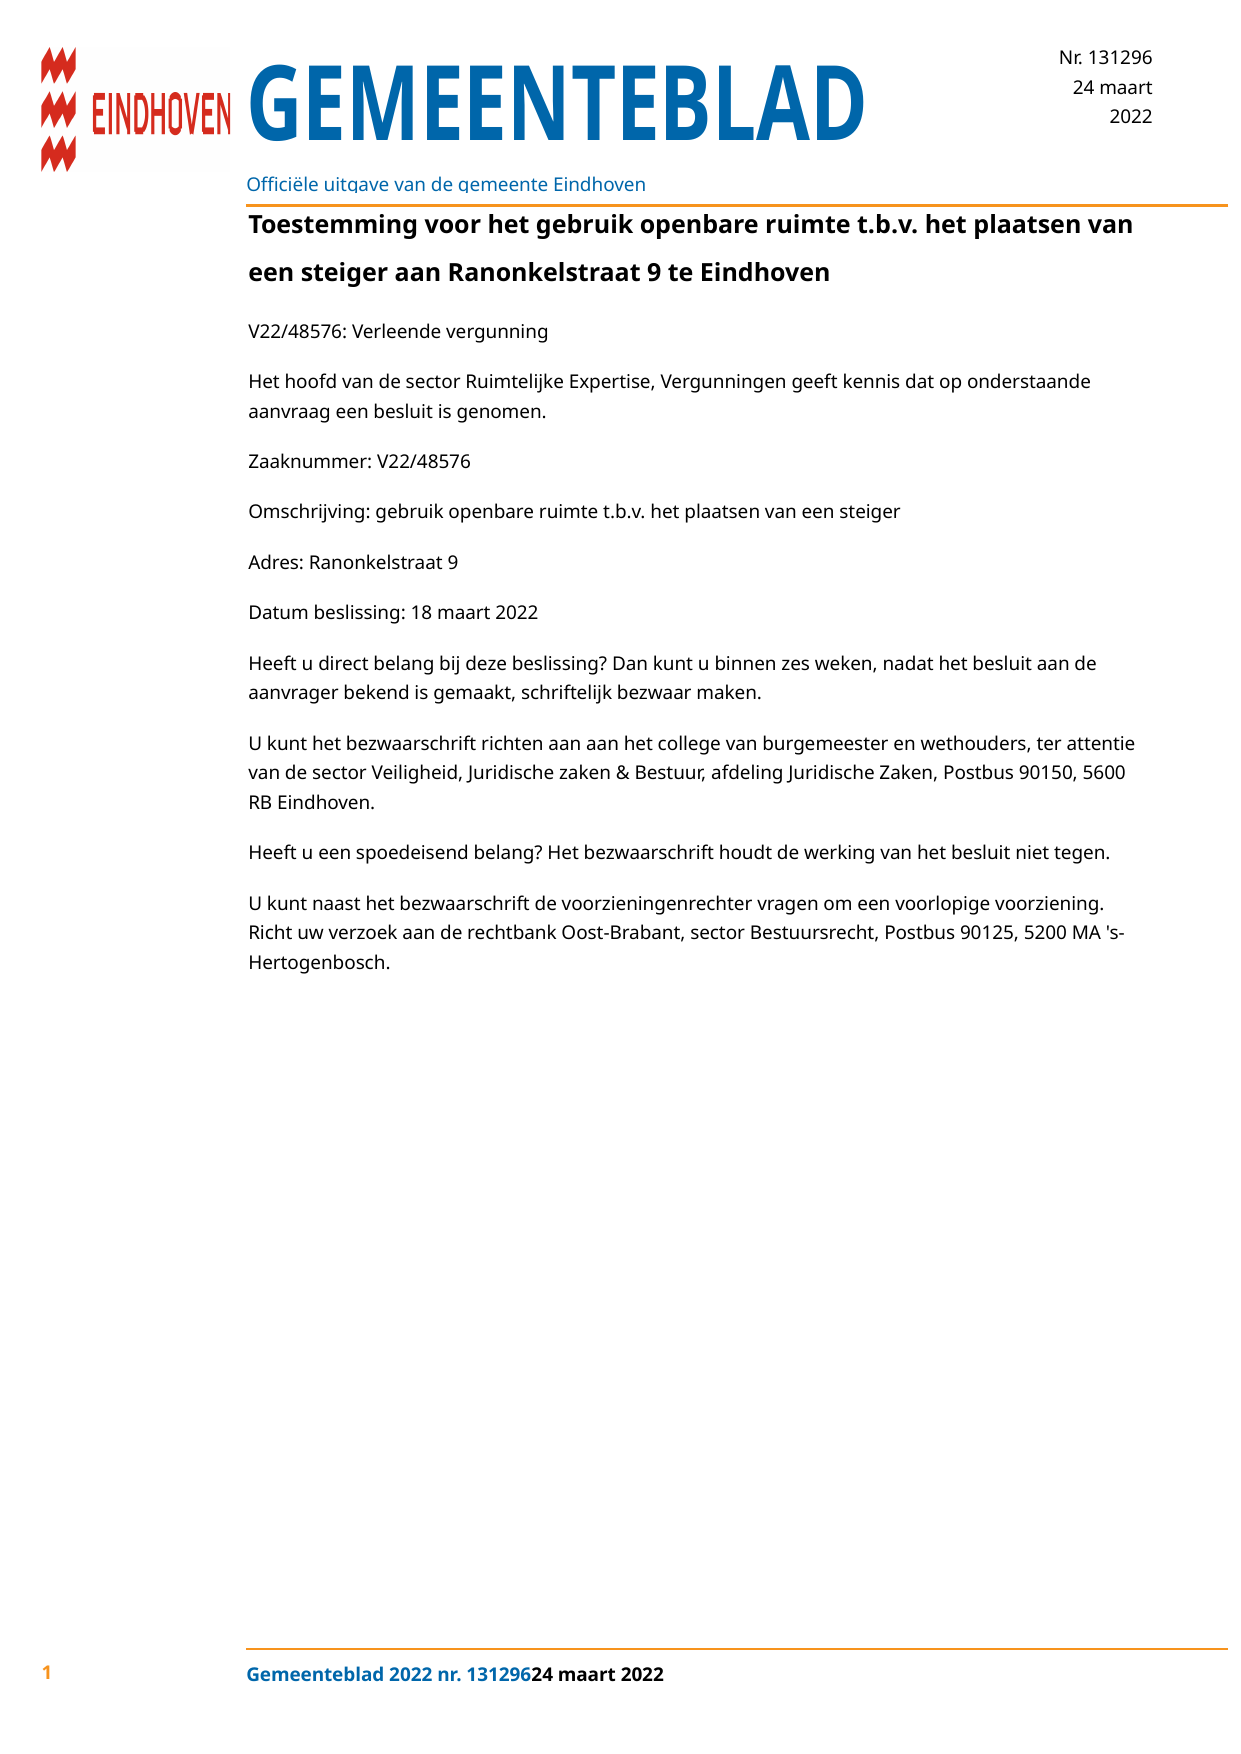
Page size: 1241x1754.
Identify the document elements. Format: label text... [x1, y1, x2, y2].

text V22/48576: Verleende vergunning [248, 318, 1152, 344]
text Toestemming voor het gebruik openbare ruimte t.b.v. het plaatsen van een steiger aan Ranonkelstraat 9 te Eindhoven [248, 207, 1152, 288]
text Heeft u direct belang bij deze beslissing? Dan kunt u binnen zes weken, nadat het besluit aan de aanvrager bekend is gemaakt, schriftelijk bezwaar maken. [248, 650, 1152, 705]
text Omschrijving: gebruik openbare ruimte t.b.v. het plaatsen van een steiger [248, 499, 1152, 524]
text U kunt het bezwaarschrift richten aan aan het college van burgemeester en wethouders, ter attentie van de sector Veiligheid, Juridische zaken & Bestuur, afdeling Juridische Zaken, Postbus 90150, 5600 RB Eindhoven. [248, 730, 1152, 815]
text Heeft u een spoedeisend belang? Het bezwaarschrift houdt de werking van het besluit niet tegen. [248, 839, 1152, 865]
text Datum beslissing: 18 maart 2022 [248, 599, 1152, 625]
text Zaaknummer: V22/48576 [248, 448, 1152, 474]
text Adres: Ranonkelstraat 9 [248, 549, 1152, 575]
text Het hoofd van de sector Ruimtelijke Expertise, Vergunningen geeft kennis dat op onderstaande aanvraag een besluit is genomen. [248, 368, 1152, 424]
picture [41, 47, 231, 172]
text U kunt naast het bezwaarschrift de voorzieningenrechter vragen om een voorlopige voorziening. Richt uw verzoek aan de rechtbank Oost-Brabant, sector Bestuursrecht, Postbus 90125, 5200 MA 's-Hertogenbosch. [248, 890, 1152, 975]
